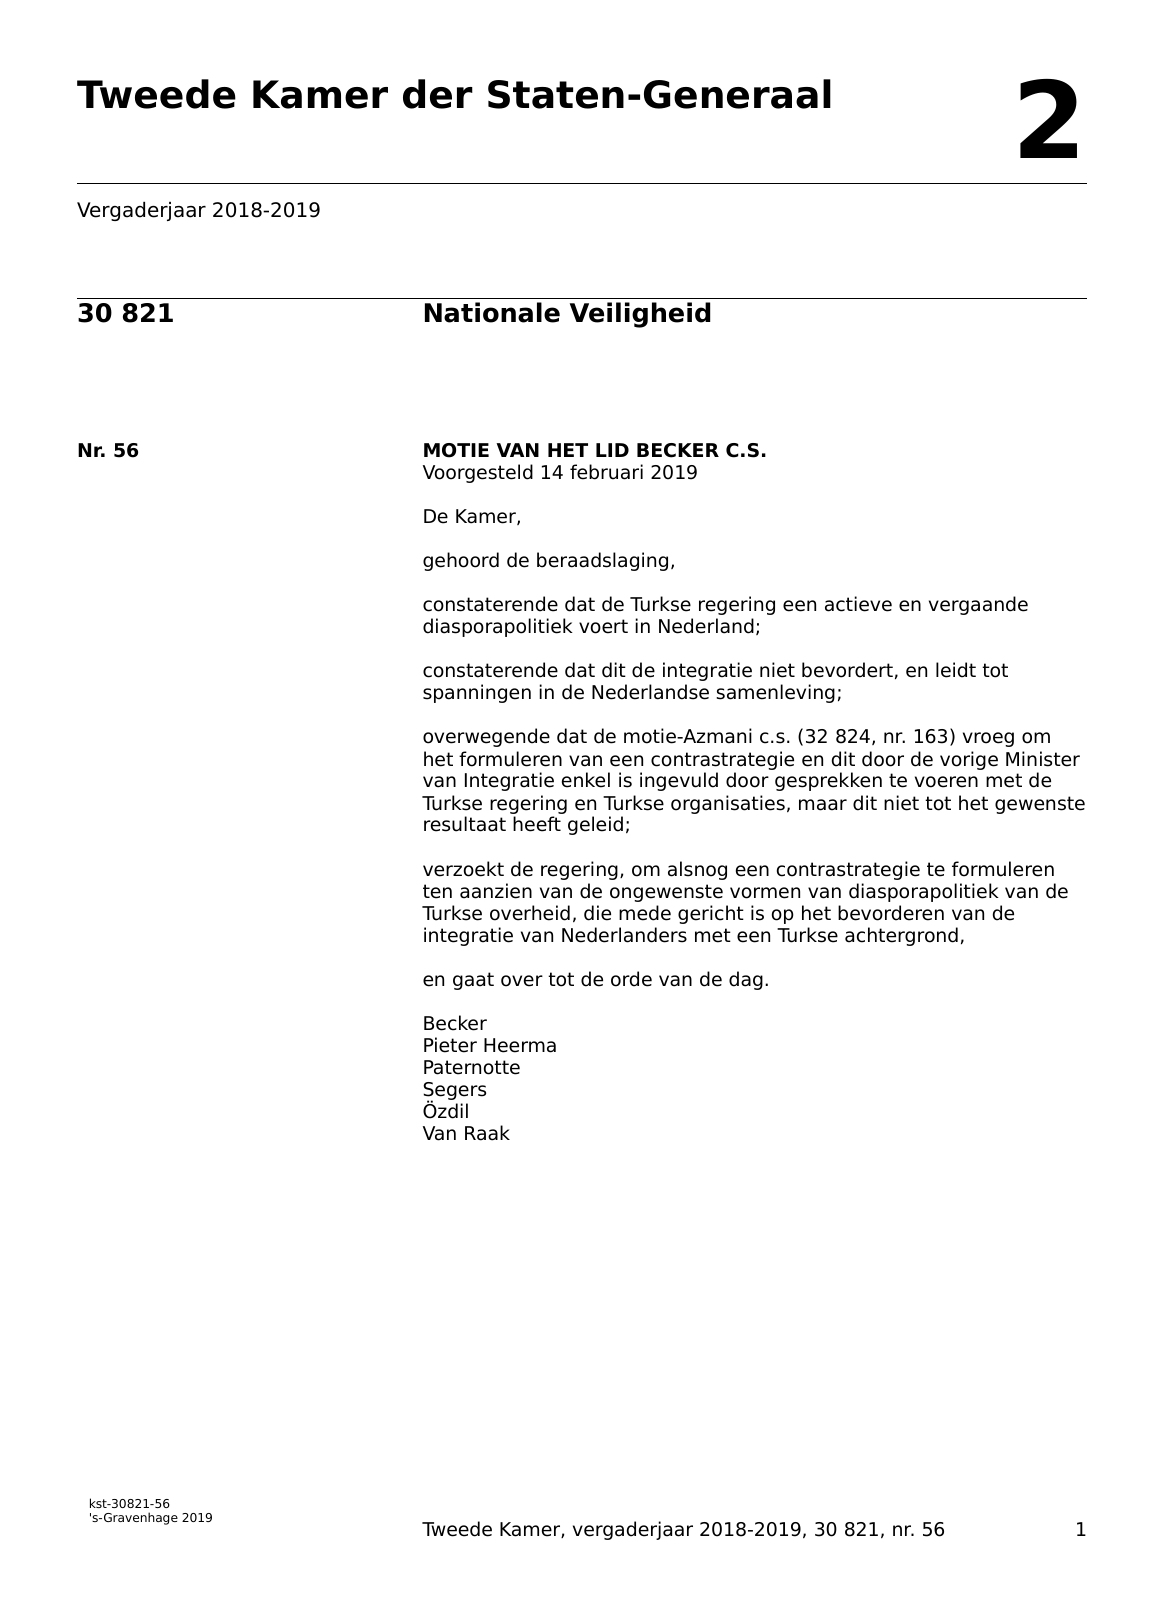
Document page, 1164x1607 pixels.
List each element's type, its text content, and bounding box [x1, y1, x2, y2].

text 's-Gravenhage 2019 [88, 1511, 323, 1525]
table_cell Vergaderjaar 2018-2019 [77, 184, 1087, 298]
text constaterende dat de Turkse regering een actieve en vergaande diasporapolitiek voert in Nederland; [422, 594, 1087, 638]
text Paternotte [422, 1057, 1087, 1079]
text Van Raak [422, 1123, 1087, 1145]
text overwegende dat de motie-Azmani c.s. (32 824, nr. 163) vroeg om het formuleren van een contrastrategie en dit door de vorige Minister van Integratie enkel is ingevuld door gesprekken te voeren met de Turkse regering en Turkse organisaties, maar dit niet tot het gewenste resultaat heeft geleid; [422, 726, 1087, 836]
text Becker [422, 1013, 1087, 1035]
table_header Tweede Kamer der Staten-Generaal [77, 59, 886, 183]
text constaterende dat dit de integratie niet bevordert, en leidt tot spanningen in de Nederlandse samenleving; [422, 660, 1087, 704]
text De Kamer, [422, 506, 1087, 528]
text Voorgesteld 14 februari 2019 [422, 462, 1087, 484]
subtitle Nr. 56 MOTIE VAN HET LID BECKER C.S. [77, 440, 1087, 462]
text Segers [422, 1079, 1087, 1101]
text kst-30821-56 [88, 1497, 323, 1511]
text en gaat over tot de orde van de dag. [422, 969, 1087, 991]
text Özdil [422, 1101, 1087, 1123]
text gehoord de beraadslaging, [422, 550, 1087, 572]
text Pieter Heerma [422, 1035, 1087, 1057]
text verzoekt de regering, om alsnog een contrastrategie te formuleren ten aanzien van de ongewenste vormen van diasporapolitiek van de Turkse overheid, die mede gericht is op het bevorderen van de integratie van Nederlanders met een Turkse achtergrond, [422, 858, 1087, 946]
subtitle 30 821 Nationale Veiligheid [77, 299, 1087, 329]
table_header 2 [886, 59, 1087, 183]
